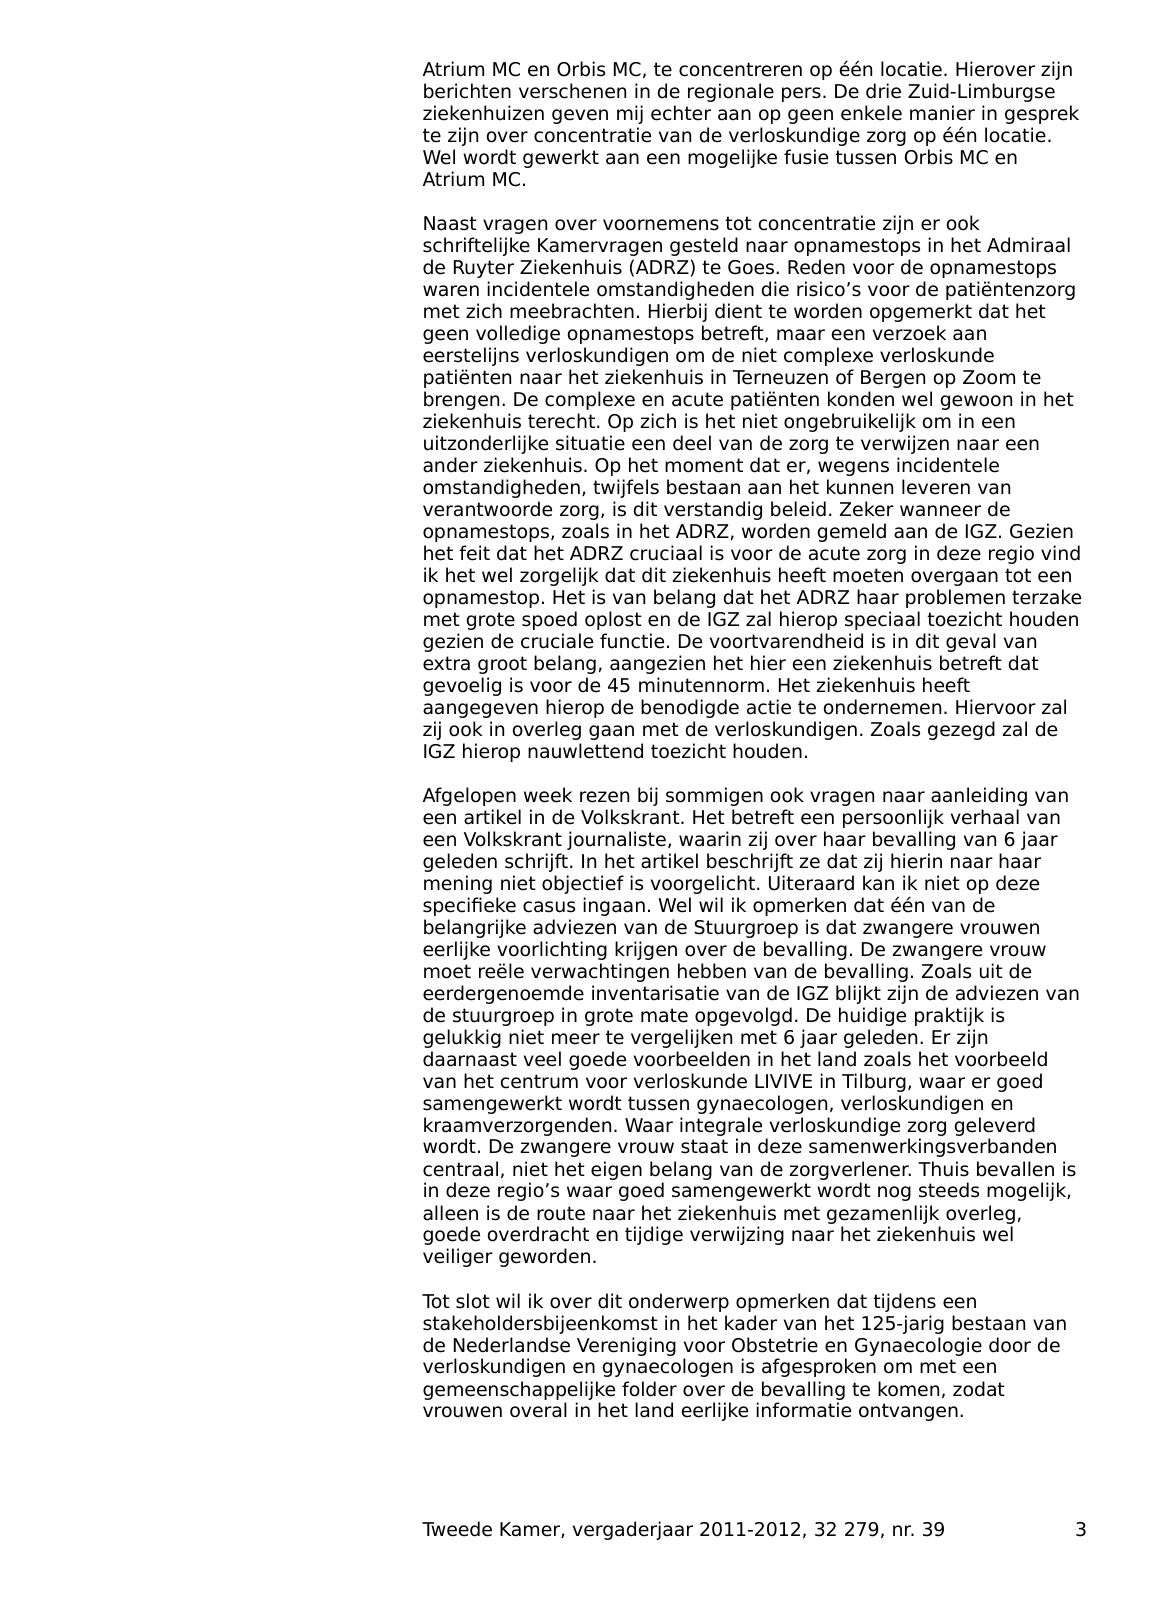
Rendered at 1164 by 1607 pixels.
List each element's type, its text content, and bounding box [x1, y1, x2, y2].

text Naast vragen over voornemens tot concentratie zijn er ook schriftelijke Kamervragen gesteld naar opnamestops in het Admiraal de Ruyter Ziekenhuis (ADRZ) te Goes. Reden voor de opnamestops waren incidentele omstandigheden die risico’s voor de patiëntenzorg met zich meebrachten. Hierbij dient te worden opgemerkt dat het geen volledige opnamestops betreft, maar een verzoek aan eerstelijns verloskundigen om de niet complexe verloskunde patiënten naar het ziekenhuis in Terneuzen of Bergen op Zoom te brengen. De complexe en acute patiënten konden wel gewoon in het ziekenhuis terecht. Op zich is het niet ongebruikelijk om in een uitzonderlijke situatie een deel van de zorg te verwijzen naar een ander ziekenhuis. Op het moment dat er, wegens incidentele omstandigheden, twijfels bestaan aan het kunnen leveren van verantwoorde zorg, is dit verstandig beleid. Zeker wanneer de opnamestops, zoals in het ADRZ, worden gemeld aan de IGZ. Gezien het feit dat het ADRZ cruciaal is voor de acute zorg in deze regio vind ik het wel zorgelijk dat dit ziekenhuis heeft moeten overgaan tot een opnamestop. Het is van belang dat het ADRZ haar problemen terzake met grote spoed oplost en de IGZ zal hierop speciaal toezicht houden gezien de cruciale functie. De voortvarendheid is in dit geval van extra groot belang, aangezien het hier een ziekenhuis betreft dat gevoelig is voor de 45 minutennorm. Het ziekenhuis heeft aangegeven hierop de benodigde actie te ondernemen. Hiervoor zal zij ook in overleg gaan met de verloskundigen. Zoals gezegd zal de IGZ hierop nauwlettend toezicht houden. [422, 213, 1087, 763]
text Afgelopen week rezen bij sommigen ook vragen naar aanleiding van een artikel in de Volkskrant. Het betreft een persoonlijk verhaal van een Volkskrant journaliste, waarin zij over haar bevalling van 6 jaar geleden schrijft. In het artikel beschrijft ze dat zij hierin naar haar mening niet objectief is voorgelicht. Uiteraard kan ik niet op deze specifieke casus ingaan. Wel wil ik opmerken dat één van de belangrijke adviezen van de Stuurgroep is dat zwangere vrouwen eerlijke voorlichting krijgen over de bevalling. De zwangere vrouw moet reële verwachtingen hebben van de bevalling. Zoals uit de eerdergenoemde inventarisatie van de IGZ blijkt zijn de adviezen van de stuurgroep in grote mate opgevolgd. De huidige praktijk is gelukkig niet meer te vergelijken met 6 jaar geleden. Er zijn daarnaast veel goede voorbeelden in het land zoals het voorbeeld van het centrum voor verloskunde LIVIVE in Tilburg, waar er goed samengewerkt wordt tussen gynaecologen, verloskundigen en kraamverzorgenden. Waar integrale verloskundige zorg geleverd wordt. De zwangere vrouw staat in deze samenwerkingsverbanden centraal, niet het eigen belang van de zorgverlener. Thuis bevallen is in deze regio’s waar goed samengewerkt wordt nog steeds mogelijk, alleen is de route naar het ziekenhuis met gezamenlijk overleg, goede overdracht en tijdige verwijzing naar het ziekenhuis wel veiliger geworden. [422, 785, 1087, 1268]
text Atrium MC en Orbis MC, te concentreren op één locatie. Hierover zijn berichten verschenen in de regionale pers. De drie Zuid-Limburgse ziekenhuizen geven mij echter aan op geen enkele manier in gesprek te zijn over concentratie van de verloskundige zorg op één locatie. Wel wordt gewerkt aan een mogelijke fusie tussen Orbis MC en Atrium MC. [422, 59, 1087, 191]
text Tot slot wil ik over dit onderwerp opmerken dat tijdens een stakeholdersbijeenkomst in het kader van het 125-jarig bestaan van de Nederlandse Vereniging voor Obstetrie en Gynaecologie door de verloskundigen en gynaecologen is afgesproken om met een gemeenschappelijke folder over de bevalling te komen, zodat vrouwen overal in het land eerlijke informatie ontvangen. [422, 1291, 1087, 1422]
